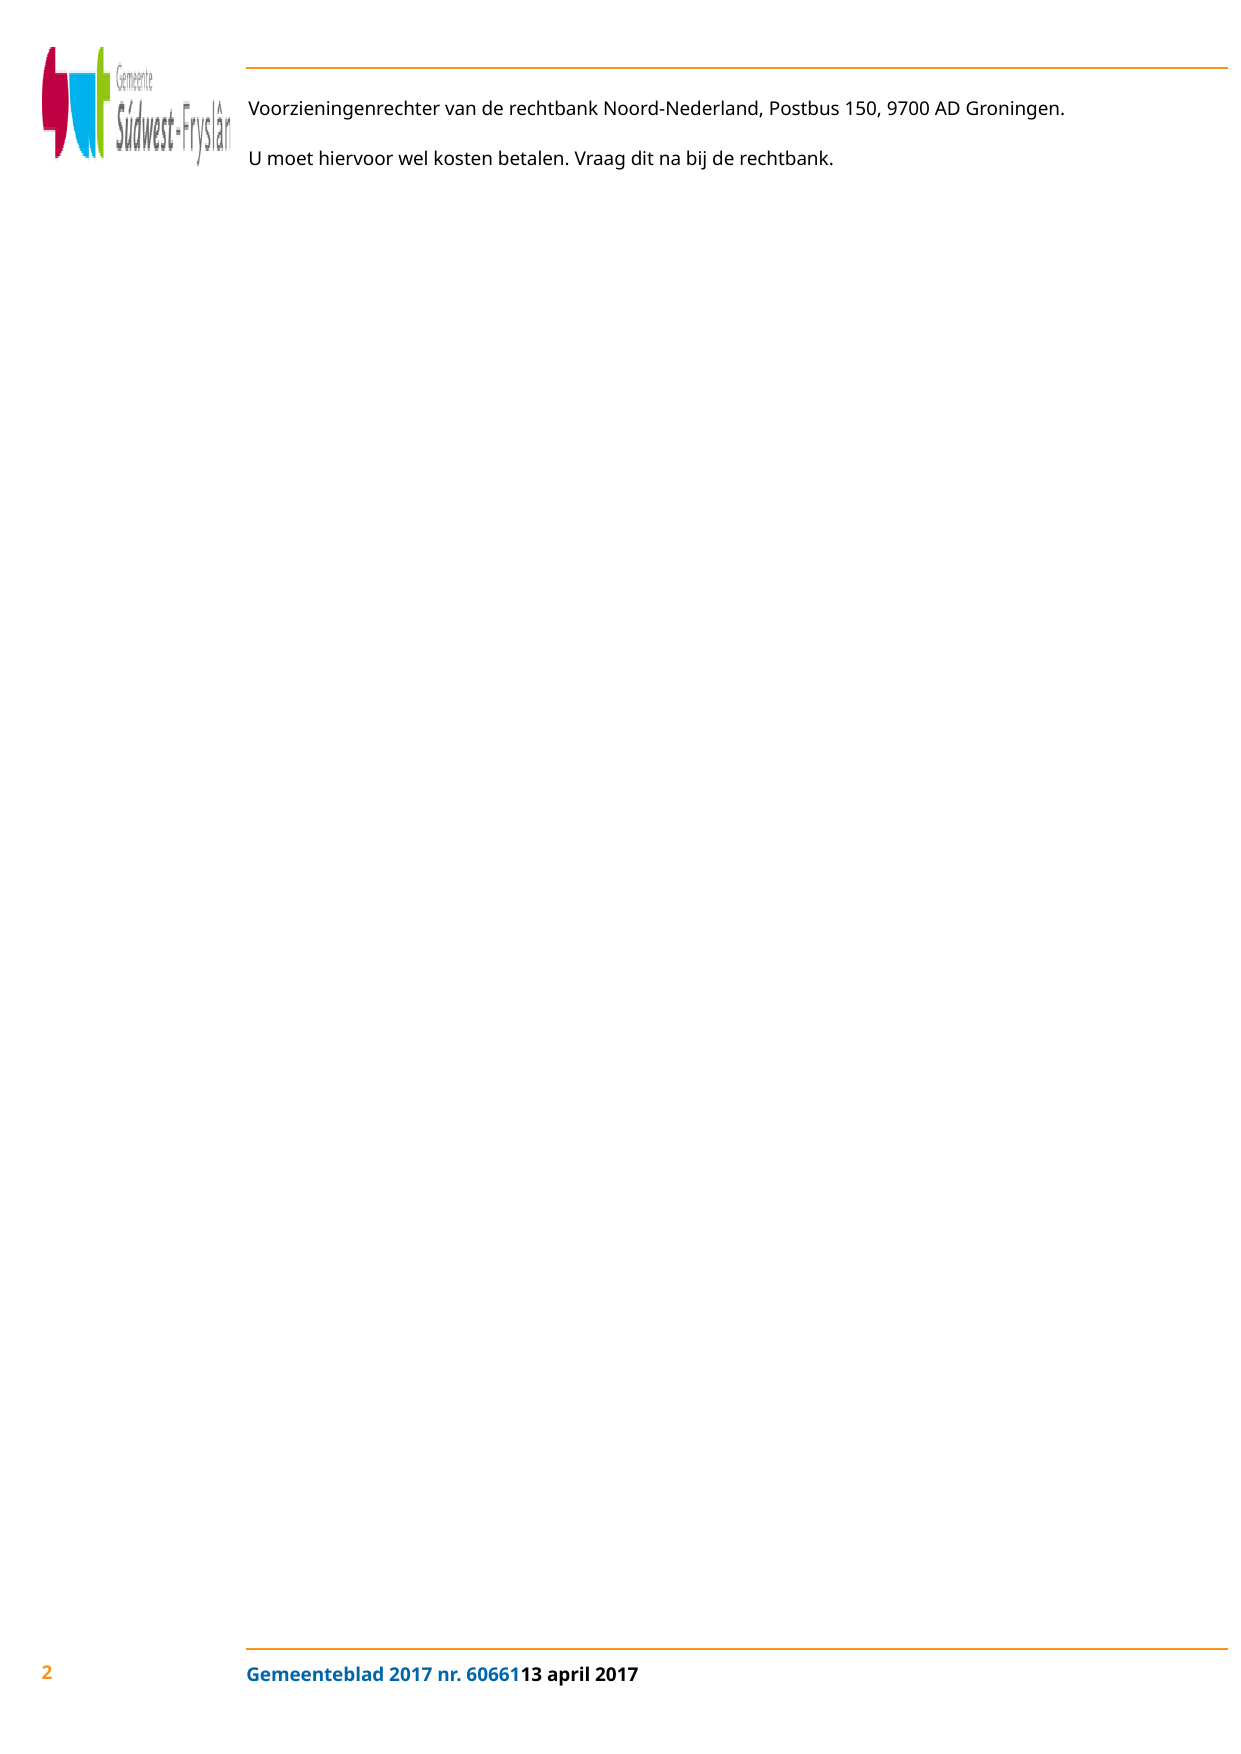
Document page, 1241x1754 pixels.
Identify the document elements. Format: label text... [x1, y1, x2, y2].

text U moet hiervoor wel kosten betalen. Vraag dit na bij de rechtbank. [248, 145, 1152, 171]
text Voorzieningenrechter van de rechtbank Noord-Nederland, Postbus 150, 9700 AD Groningen. [248, 95, 1152, 121]
picture [41, 47, 231, 172]
